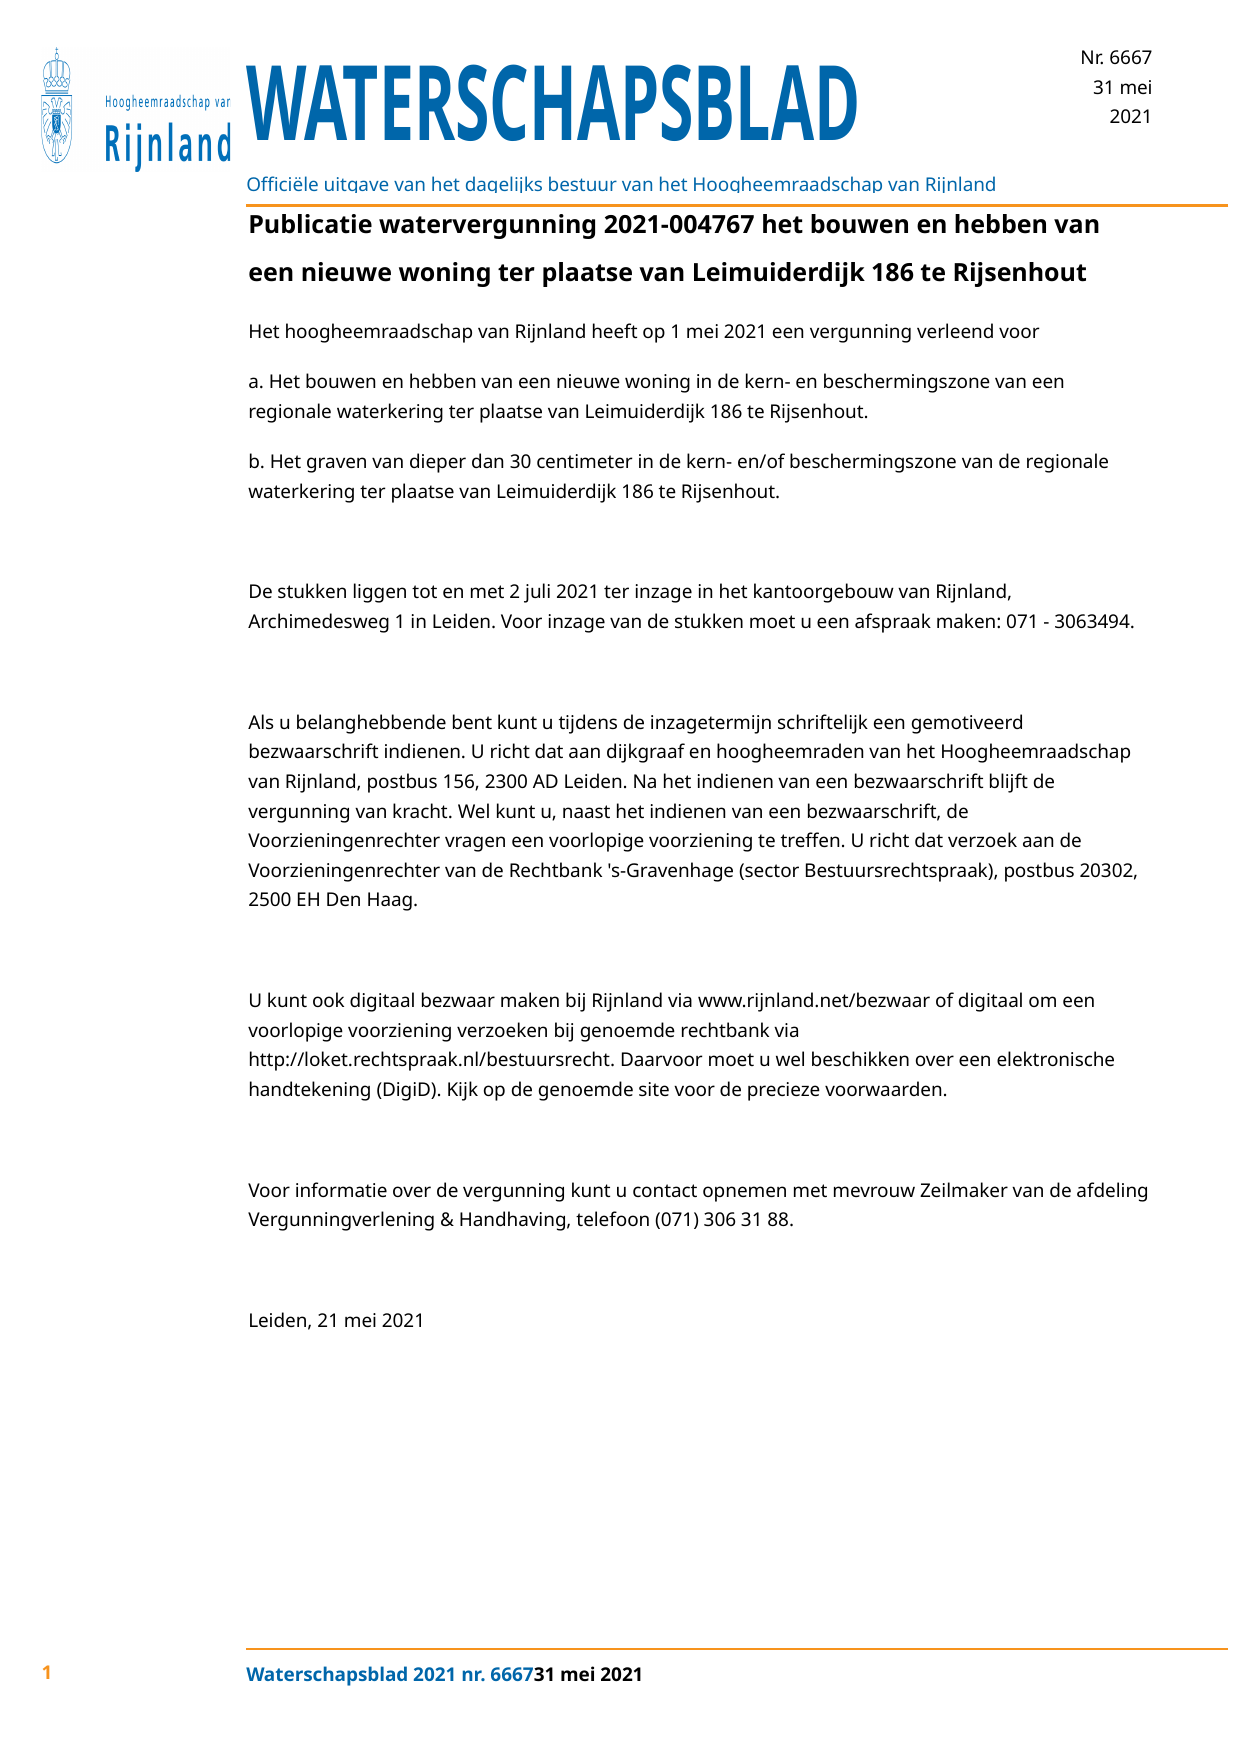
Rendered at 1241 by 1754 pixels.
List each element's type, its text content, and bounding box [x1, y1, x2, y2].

text Publicatie watervergunning 2021-004767 het bouwen en hebben van een nieuwe woning ter plaatse van Leimuiderdijk 186 te Rijsenhout [248, 207, 1152, 288]
text Leiden, 21 mei 2021 [248, 1307, 1152, 1333]
text Als u belanghebbende bent kunt u tijdens de inzagetermijn schriftelijk een gemotiveerd bezwaarschrift indienen. U richt dat aan dijkgraaf en hoogheemraden van het Hoogheemraadschap van Rijnland, postbus 156, 2300 AD Leiden. Na het indienen van een bezwaarschrift blijft de vergunning van kracht. Wel kunt u, naast het indienen van een bezwaarschrift, de Voorzieningenrechter vragen een voorlopige voorziening te treffen. U richt dat verzoek aan de Voorzieningenrechter van de Rechtbank 's-Gravenhage (sector Bestuursrechtspraak), postbus 20302, 2500 EH Den Haag. [248, 709, 1152, 912]
text De stukken liggen tot en met 2 juli 2021 ter inzage in het kantoorgebouw van Rijnland, Archimedesweg 1 in Leiden. Voor inzage van de stukken moet u een afspraak maken: 071 - 3063494. [248, 579, 1152, 634]
text Voor informatie over de vergunning kunt u contact opnemen met mevrouw Zeilmaker van de afdeling Vergunningverlening & Handhaving, telefoon (071) 306 31 88. [248, 1177, 1152, 1232]
text a. Het bouwen en hebben van een nieuwe woning in de kern- en beschermingszone van een regionale waterkering ter plaatse van Leimuiderdijk 186 te Rijsenhout. [248, 368, 1152, 424]
text U kunt ook digitaal bezwaar maken bij Rijnland via www.rijnland.net/bezwaar of digitaal om een voorlopige voorziening verzoeken bij genoemde rechtbank via http://loket.rechtspraak.nl/bestuursrecht. Daarvoor moet u wel beschikken over een elektronische handtekening (DigiD). Kijk op de genoemde site voor de precieze voorwaarden. [248, 987, 1152, 1102]
text Het hoogheemraadschap van Rijnland heeft op 1 mei 2021 een vergunning verleend voor [248, 318, 1152, 344]
text b. Het graven van dieper dan 30 centimeter in de kern- en/of beschermingszone van de regionale waterkering ter plaatse van Leimuiderdijk 186 te Rijsenhout. [248, 448, 1152, 504]
picture [41, 47, 231, 172]
